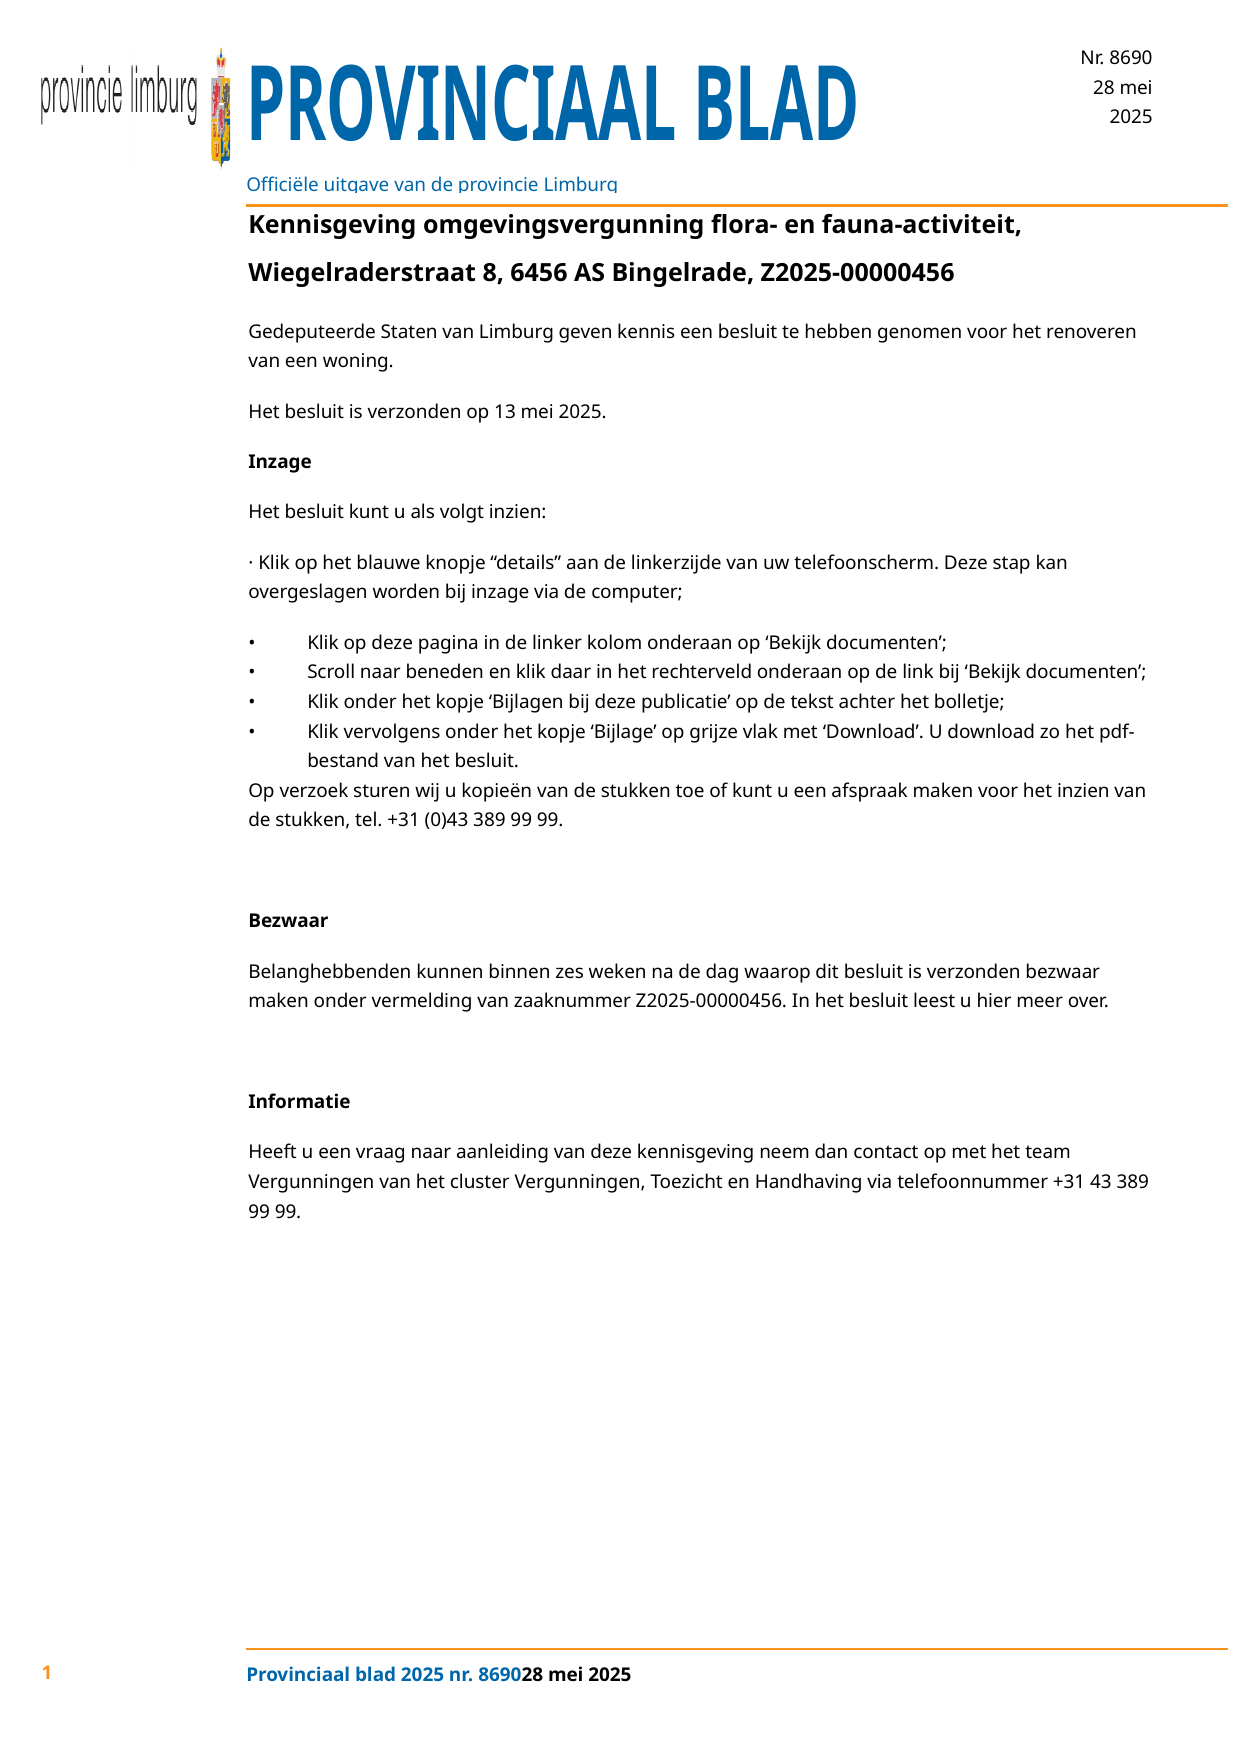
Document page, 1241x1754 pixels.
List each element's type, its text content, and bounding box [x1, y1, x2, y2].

text Op verzoek sturen wij u kopieën van de stukken toe of kunt u een afspraak maken voor het inzien van de stukken, tel. +31 (0)43 389 99 99. [248, 777, 1152, 832]
list Klik op deze pagina in de linker kolom onderaan op ‘Bekijk documenten’; [248, 629, 1152, 655]
picture [41, 47, 231, 172]
text Bezwaar [248, 907, 1152, 933]
text Gedeputeerde Staten van Limburg geven kennis een besluit te hebben genomen voor het renoveren van een woning. [248, 318, 1152, 373]
text Het besluit kunt u als volgt inzien: [248, 499, 1152, 524]
list Klik onder het kopje ‘Bijlagen bij deze publicatie’ op de tekst achter het bolletje; [248, 688, 1152, 714]
text Het besluit is verzonden op 13 mei 2025. [248, 398, 1152, 424]
text Heeft u een vraag naar aanleiding van deze kennisgeving neem dan contact op met het team Vergunningen van het cluster Vergunningen, Toezicht en Handhaving via telefoonnummer +31 43 389 99 99. [248, 1139, 1152, 1224]
text Inzage [248, 448, 1152, 474]
text · Klik op het blauwe knopje “details” aan de linkerzijde van uw telefoonscherm. Deze stap kan overgeslagen worden bij inzage via de computer; [248, 549, 1152, 604]
list Klik vervolgens onder het kopje ‘Bijlage’ op grijze vlak met ‘Download’. U download zo het pdf-bestand van het besluit. [248, 718, 1152, 773]
text Informatie [248, 1088, 1152, 1114]
list Scroll naar beneden en klik daar in het rechterveld onderaan op de link bij ‘Bekijk documenten’; [248, 659, 1152, 684]
text Belanghebbenden kunnen binnen zes weken na de dag waarop dit besluit is verzonden bezwaar maken onder vermelding van zaaknummer Z2025-00000456. In het besluit leest u hier meer over. [248, 958, 1152, 1013]
text Kennisgeving omgevingsvergunning flora- en fauna-activiteit, Wiegelraderstraat 8, 6456 AS Bingelrade, Z2025-00000456 [248, 207, 1152, 288]
